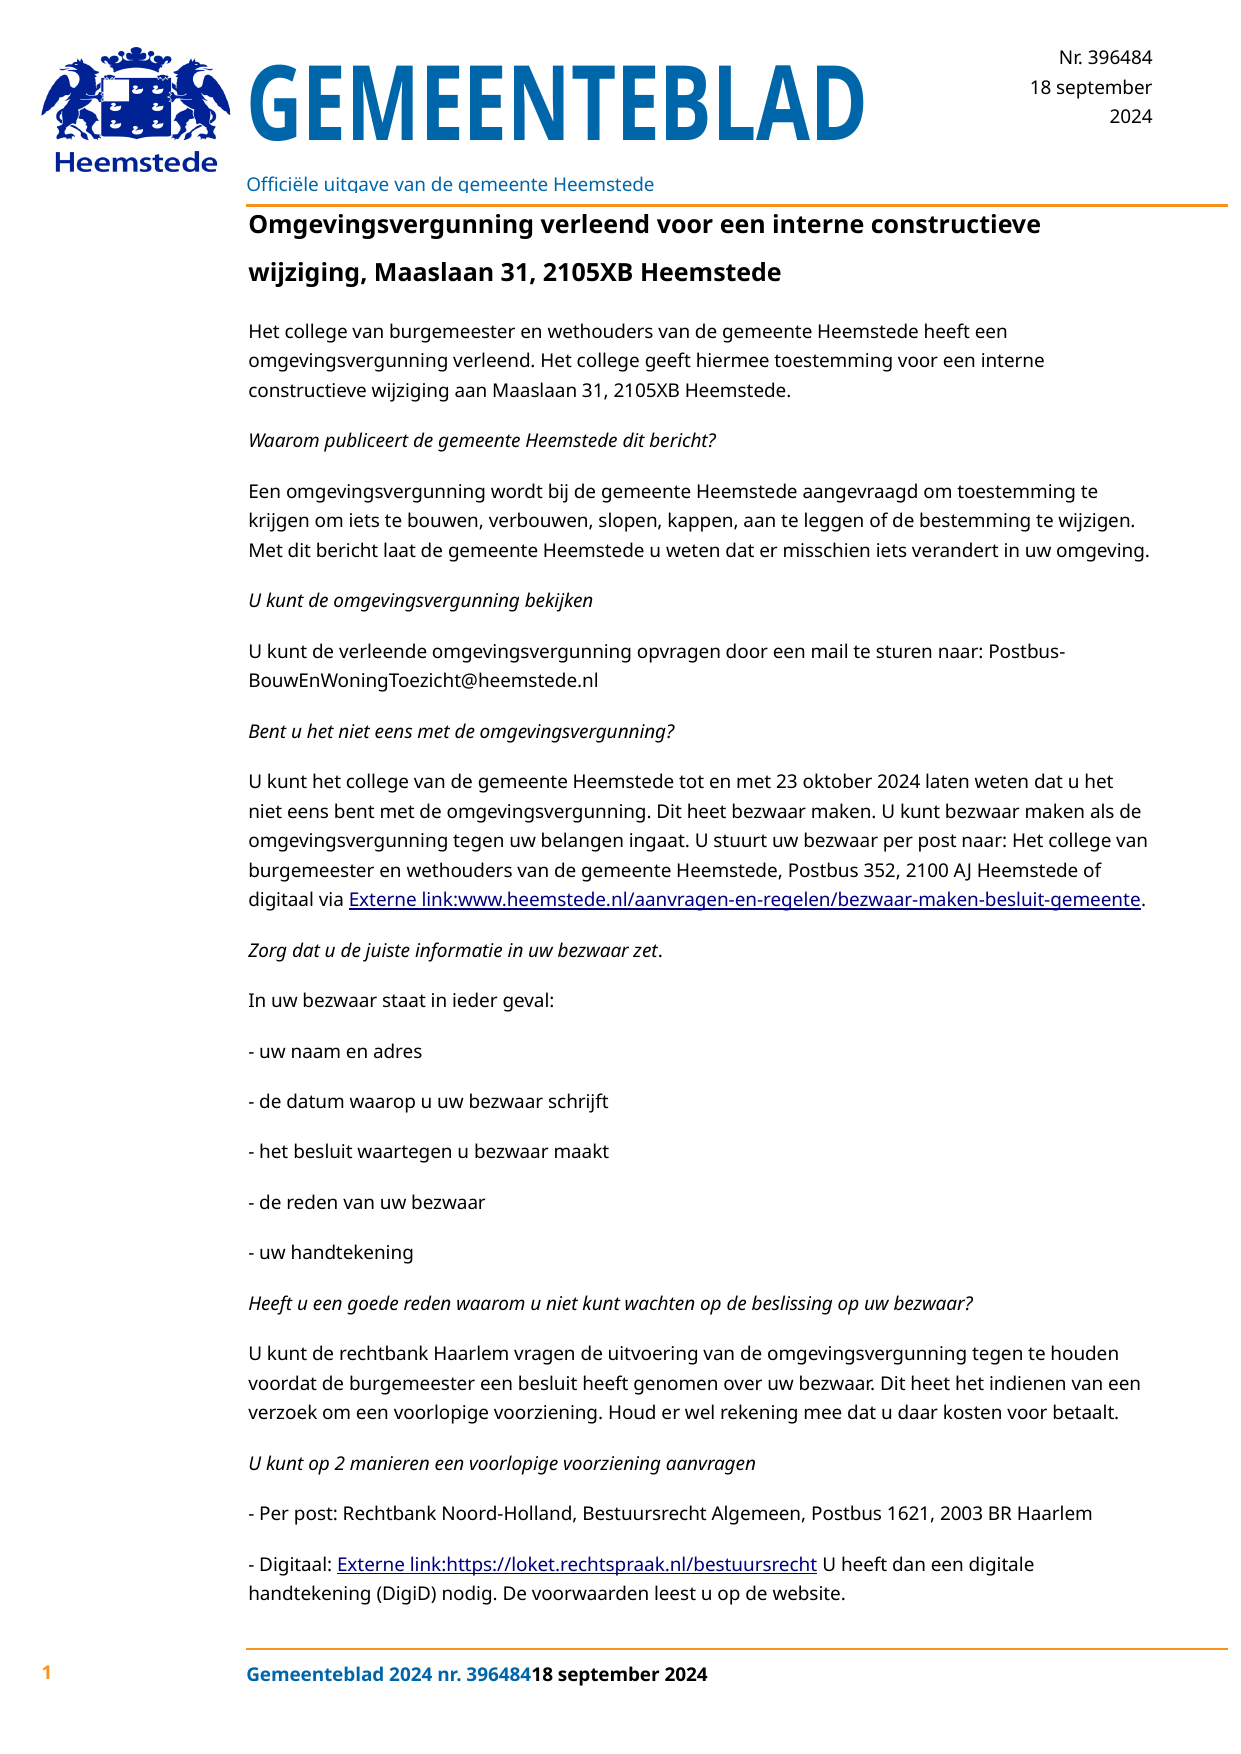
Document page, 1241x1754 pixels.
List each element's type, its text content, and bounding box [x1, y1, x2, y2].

text - de reden van uw bezwaar [248, 1189, 1152, 1215]
text Het college van burgemeester en wethouders van de gemeente Heemstede heeft een omgevingsvergunning verleend. Het college geeft hiermee toestemming voor een interne constructieve wijziging aan Maaslaan 31, 2105XB Heemstede. [248, 318, 1152, 403]
text U kunt de omgevingsvergunning bekijken [248, 587, 1152, 613]
text Bent u het niet eens met de omgevingsvergunning? [248, 718, 1152, 744]
text Een omgevingsvergunning wordt bij de gemeente Heemstede aangevraagd om toestemming te krijgen om iets te bouwen, verbouwen, slopen, kappen, aan te leggen of de bestemming te wijzigen. Met dit bericht laat de gemeente Heemstede u weten dat er misschien iets verandert in uw omgeving. [248, 478, 1152, 563]
text In uw bezwaar staat in ieder geval: [248, 987, 1152, 1013]
text U kunt het college van de gemeente Heemstede tot en met 23 oktober 2024 laten weten dat u het niet eens bent met de omgevingsvergunning. Dit heet bezwaar maken. U kunt bezwaar maken als de omgevingsvergunning tegen uw belangen ingaat. U stuurt uw bezwaar per post naar: Het college van burgemeester en wethouders van de gemeente Heemstede, Postbus 352, 2100 AJ Heemstede of digitaal via Externe link:www.heemstede.nl/aanvragen-en-regelen/bezwaar-maken-besluit-gemeente. [248, 768, 1152, 912]
picture [41, 47, 231, 172]
text - Per post: Rechtbank Noord-Holland, Bestuursrecht Algemeen, Postbus 1621, 2003 BR Haarlem [248, 1500, 1152, 1526]
text U kunt de verleende omgevingsvergunning opvragen door een mail te sturen naar: Postbus-BouwEnWoningToezicht@heemstede.nl [248, 638, 1152, 693]
text Heeft u een goede reden waarom u niet kunt wachten op de beslissing op uw bezwaar? [248, 1290, 1152, 1316]
text - uw handtekening [248, 1239, 1152, 1265]
text - de datum waarop u uw bezwaar schrijft [248, 1088, 1152, 1114]
text U kunt de rechtbank Haarlem vragen de uitvoering van de omgevingsvergunning tegen te houden voordat de burgemeester een besluit heeft genomen over uw bezwaar. Dit heet het indienen van een verzoek om een voorlopige voorziening. Houd er wel rekening mee dat u daar kosten voor betaalt. [248, 1340, 1152, 1425]
text - Digitaal: Externe link:https://loket.rechtspraak.nl/bestuursrecht U heeft dan een digitale handtekening (DigiD) nodig. De voorwaarden leest u op de website. [248, 1551, 1152, 1606]
text Omgevingsvergunning verleend voor een interne constructieve wijziging, Maaslaan 31, 2105XB Heemstede [248, 207, 1152, 288]
text - het besluit waartegen u bezwaar maakt [248, 1139, 1152, 1164]
text Zorg dat u de juiste informatie in uw bezwaar zet. [248, 937, 1152, 963]
text - uw naam en adres [248, 1038, 1152, 1064]
text U kunt op 2 manieren een voorlopige voorziening aanvragen [248, 1450, 1152, 1476]
text Waarom publiceert de gemeente Heemstede dit bericht? [248, 427, 1152, 453]
